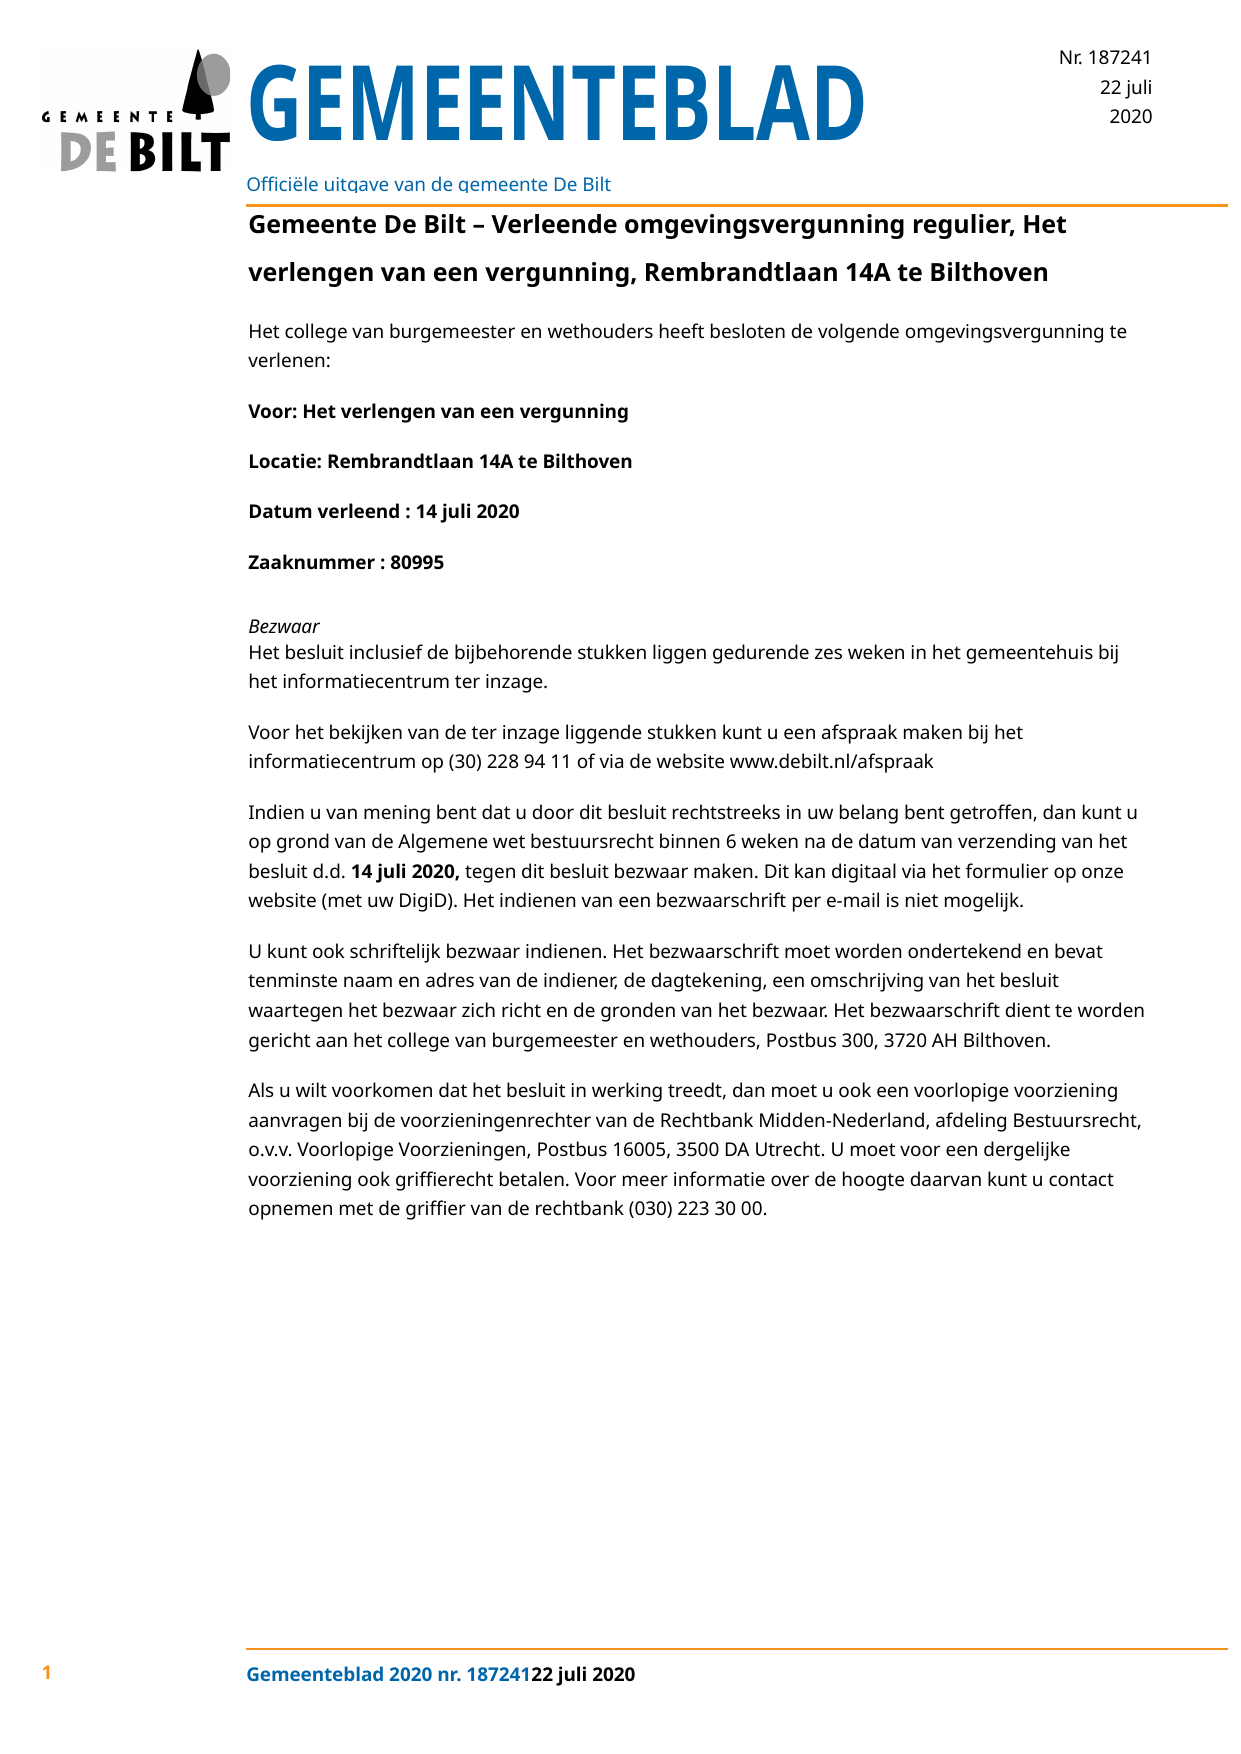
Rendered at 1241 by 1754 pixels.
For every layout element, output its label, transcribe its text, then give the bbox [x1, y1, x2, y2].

picture [41, 47, 231, 172]
text U kunt ook schriftelijk bezwaar indienen. Het bezwaarschrift moet worden ondertekend en bevat tenminste naam en adres van de indiener, de dagtekening, een omschrijving van het besluit waartegen het bezwaar zich richt en de gronden van het bezwaar. Het bezwaarschrift dient te worden gericht aan het college van burgemeester en wethouders, Postbus 300, 3720 AH Bilthoven. [248, 938, 1152, 1052]
text Gemeente De Bilt – Verleende omgevingsvergunning regulier, Het verlengen van een vergunning, Rembrandtlaan 14A te Bilthoven [248, 207, 1152, 288]
text Zaaknummer : 80995 [248, 549, 1152, 575]
text Als u wilt voorkomen dat het besluit in werking treedt, dan moet u ook een voorlopige voorziening aanvragen bij de voorzieningenrechter van de Rechtbank Midden-Nederland, afdeling Bestuursrecht, o.v.v. Voorlopige Voorzieningen, Postbus 16005, 3500 DA Utrecht. U moet voor een dergelijke voorziening ook griffierecht betalen. Voor meer informatie over de hoogte daarvan kunt u contact opnemen met de griffier van de rechtbank (030) 223 30 00. [248, 1077, 1152, 1221]
text Voor het bekijken van de ter inzage liggende stukken kunt u een afspraak maken bij het informatiecentrum op (30) 228 94 11 of via de website www.debilt.nl/afspraak [248, 719, 1152, 774]
text Het college van burgemeester en wethouders heeft besloten de volgende omgevingsvergunning te verlenen: [248, 318, 1152, 373]
text Indien u van mening bent dat u door dit besluit rechtstreeks in uw belang bent getroffen, dan kunt u op grond van de Algemene wet bestuursrecht binnen 6 weken na de datum van verzending van het besluit d.d. 14 juli 2020, tegen dit besluit bezwaar maken. Dit kan digitaal via het formulier op onze website (met uw DigiD). Het indienen van een bezwaarschrift per e-mail is niet mogelijk. [248, 799, 1152, 913]
text Het besluit inclusief de bijbehorende stukken liggen gedurende zes weken in het gemeentehuis bij het informatiecentrum ter inzage. [248, 639, 1152, 694]
text Bezwaar [248, 613, 1152, 639]
text Datum verleend : 14 juli 2020 [248, 499, 1152, 524]
text Voor: Het verlengen van een vergunning [248, 398, 1152, 424]
text Locatie: Rembrandtlaan 14A te Bilthoven [248, 448, 1152, 474]
